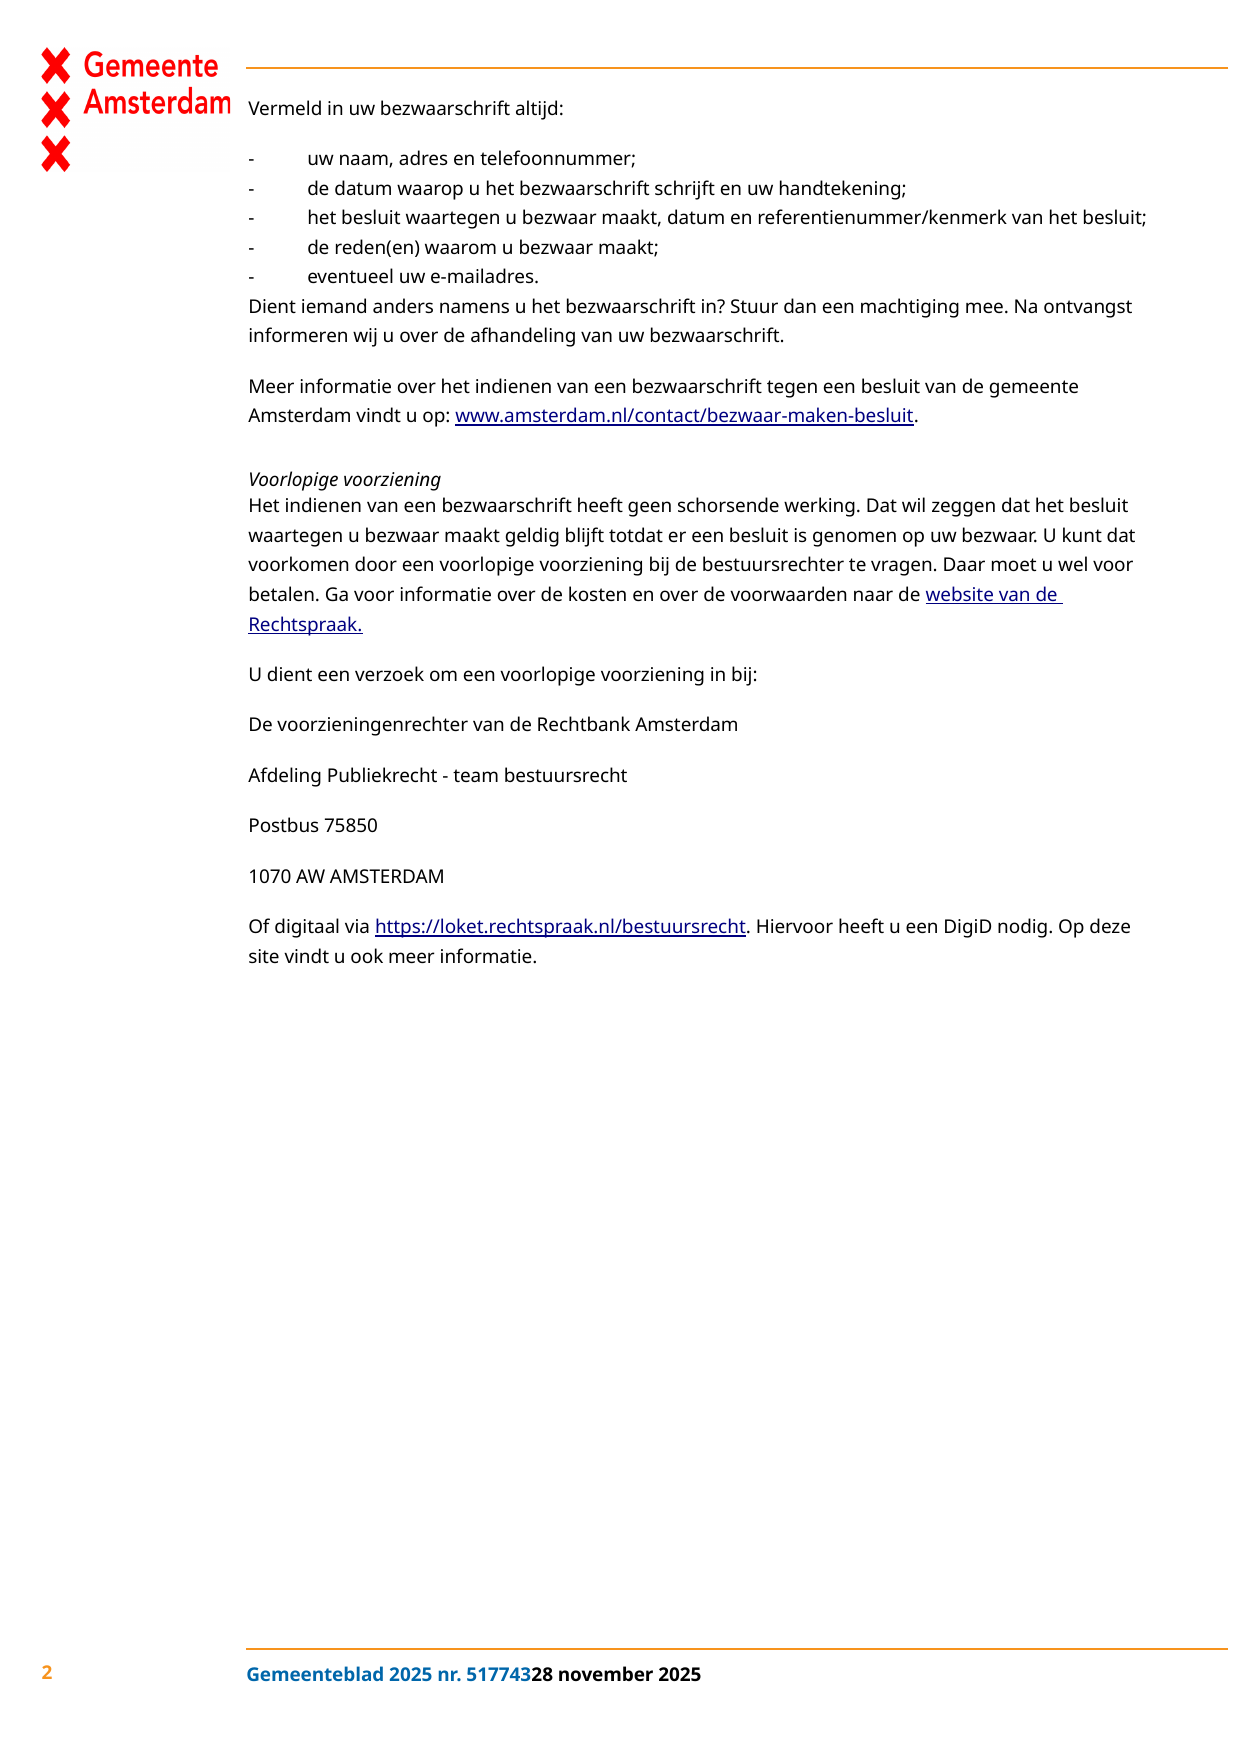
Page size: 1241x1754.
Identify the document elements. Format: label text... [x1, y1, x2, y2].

text Vermeld in uw bezwaarschrift altijd: [248, 95, 1152, 121]
text Meer informatie over het indienen van een bezwaarschrift tegen een besluit van de gemeente Amsterdam vindt u op: www.amsterdam.nl/contact/bezwaar-maken-besluit. [248, 373, 1152, 428]
text Of digitaal via https://loket.rechtspraak.nl/bestuursrecht. Hiervoor heeft u een DigiD nodig. Op deze site vindt u ook meer informatie. [248, 913, 1152, 968]
text Afdeling Publiekrecht - team bestuursrecht [248, 762, 1152, 788]
list het besluit waartegen u bezwaar maakt, datum en referentienummer/kenmerk van het besluit; [248, 204, 1152, 230]
text 1070 AW AMSTERDAM [248, 863, 1152, 888]
list eventueel uw e-mailadres. [248, 263, 1152, 289]
list uw naam, adres en telefoonnummer; [248, 145, 1152, 171]
text Voorlopige voorziening [248, 467, 1152, 492]
picture [41, 47, 231, 172]
text De voorzieningenrechter van de Rechtbank Amsterdam [248, 712, 1152, 737]
text Postbus 75850 [248, 812, 1152, 838]
text U dient een verzoek om een voorlopige voorziening in bij: [248, 661, 1152, 687]
list de datum waarop u het bezwaarschrift schrijft en uw handtekening; [248, 175, 1152, 201]
text Het indienen van een bezwaarschrift heeft geen schorsende werking. Dat wil zeggen dat het besluit waartegen u bezwaar maakt geldig blijft totdat er een besluit is genomen op uw bezwaar. U kunt dat voorkomen door een voorlopige voorziening bij de bestuursrechter te vragen. Daar moet u wel voor betalen. Ga voor informatie over de kosten en over de voorwaarden naar de website van de Rechtspraak. [248, 492, 1152, 636]
text Dient iemand anders namens u het bezwaarschrift in? Stuur dan een machtiging mee. Na ontvangst informeren wij u over de afhandeling van uw bezwaarschrift. [248, 293, 1152, 348]
list de reden(en) waarom u bezwaar maakt; [248, 234, 1152, 260]
